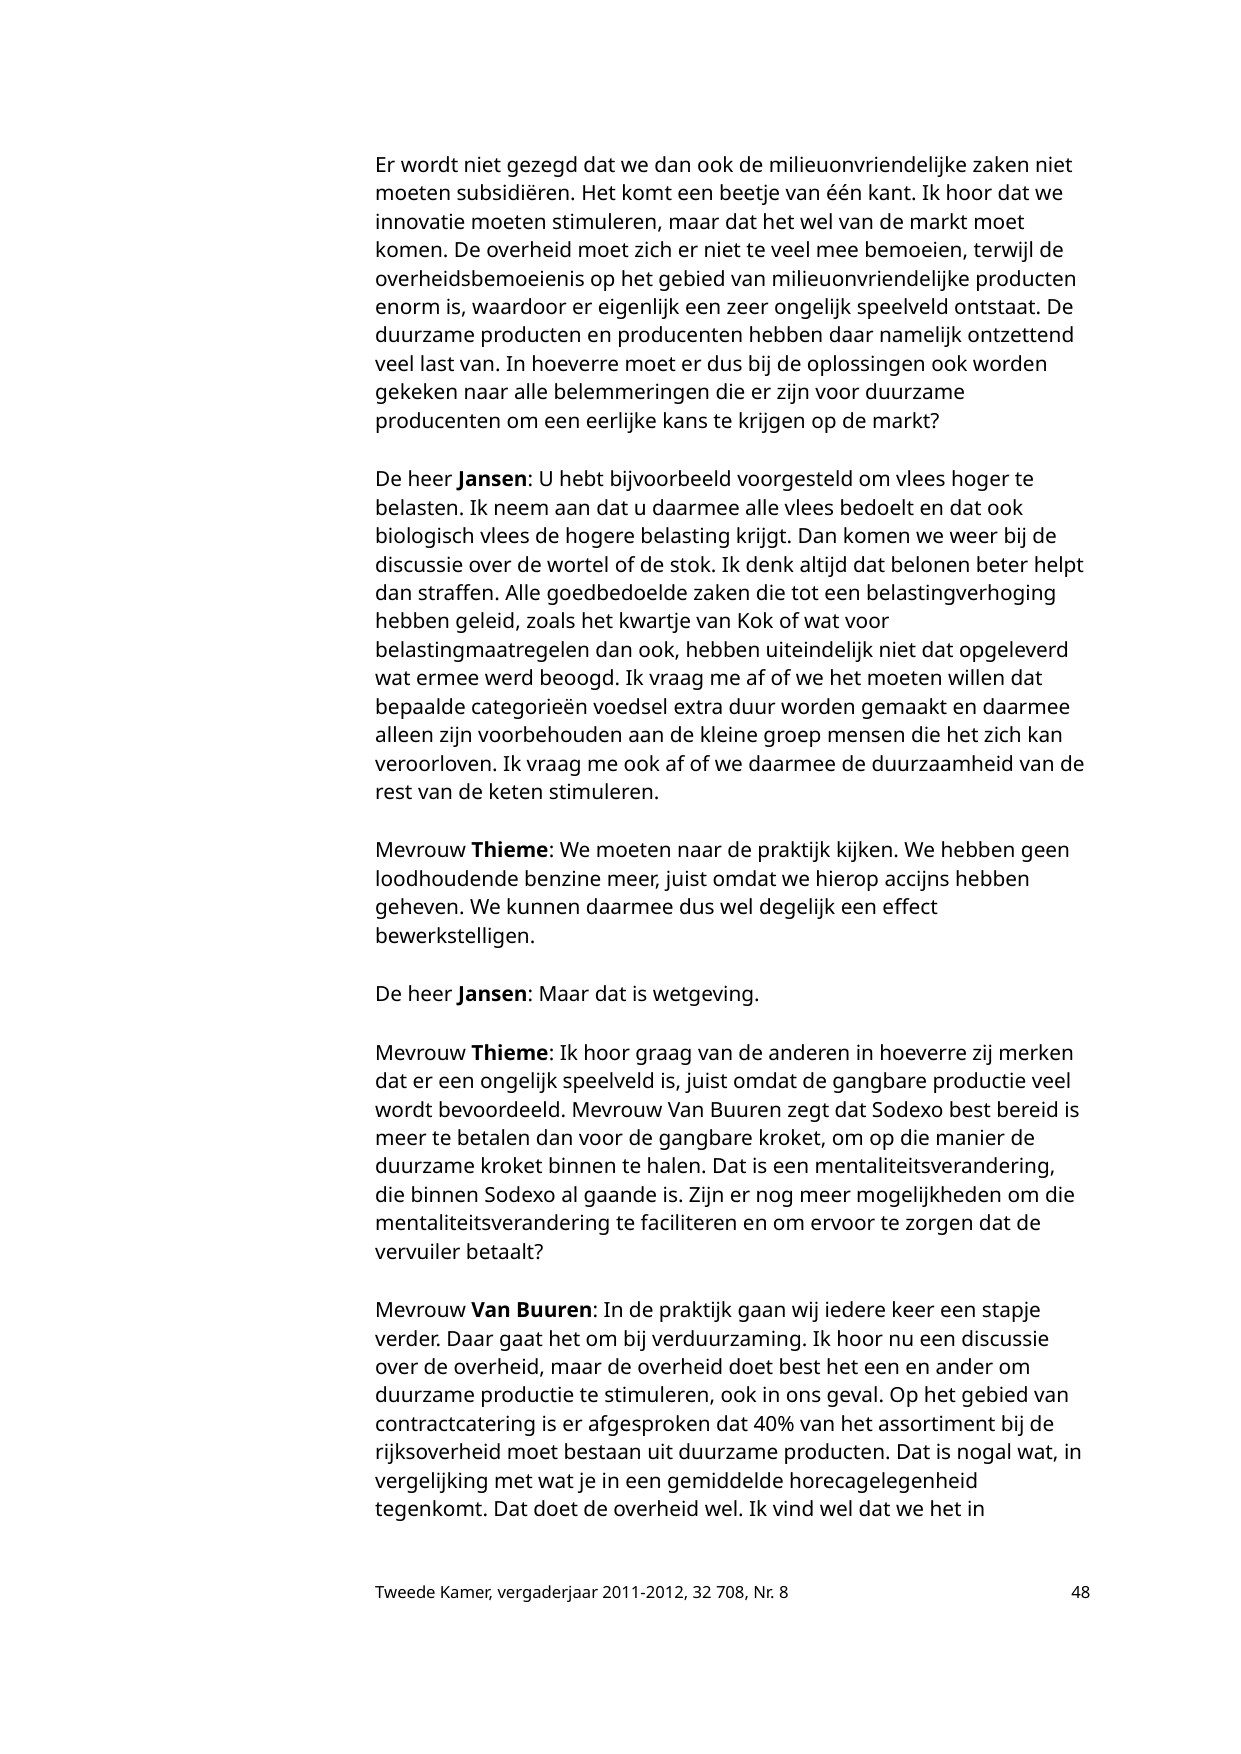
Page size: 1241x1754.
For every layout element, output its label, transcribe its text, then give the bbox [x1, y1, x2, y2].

text Mevrouw Van Buuren: In de praktijk gaan wij iedere keer een stapje verder. Daar gaat het om bij verduurzaming. Ik hoor nu een discussie over de overheid, maar de overheid doet best het een en ander om duurzame productie te stimuleren, ook in ons geval. Op het gebied van contractcatering is er afgesproken dat 40% van het assortiment bij de rijksoverheid moet bestaan uit duurzame producten. Dat is nogal wat, in vergelijking met wat je in een gemiddelde horecagelegenheid tegenkomt. Dat doet de overheid wel. Ik vind wel dat we het in [375, 1295, 1090, 1523]
text De heer Jansen: U hebt bijvoorbeeld voorgesteld om vlees hoger te belasten. Ik neem aan dat u daarmee alle vlees bedoelt en dat ook biologisch vlees de hogere belasting krijgt. Dan komen we weer bij de discussie over de wortel of de stok. Ik denk altijd dat belonen beter helpt dan straffen. Alle goedbedoelde zaken die tot een belastingverhoging hebben geleid, zoals het kwartje van Kok of wat voor belastingmaatregelen dan ook, hebben uiteindelijk niet dat opgeleverd wat ermee werd beoogd. Ik vraag me af of we het moeten willen dat bepaalde categorieën voedsel extra duur worden gemaakt en daarmee alleen zijn voorbehouden aan de kleine groep mensen die het zich kan veroorloven. Ik vraag me ook af of we daarmee de duurzaamheid van de rest van de keten stimuleren. [375, 464, 1090, 806]
text Mevrouw Thieme: We moeten naar de praktijk kijken. We hebben geen loodhoudende benzine meer, juist omdat we hierop accijns hebben geheven. We kunnen daarmee dus wel degelijk een effect bewerkstelligen. [375, 836, 1090, 949]
text De heer Jansen: Maar dat is wetgeving. [375, 979, 1090, 1008]
text Er wordt niet gezegd dat we dan ook de milieuonvriendelijke zaken niet moeten subsidiëren. Het komt een beetje van één kant. Ik hoor dat we innovatie moeten stimuleren, maar dat het wel van de markt moet komen. De overheid moet zich er niet te veel mee bemoeien, terwijl de overheidsbemoeienis op het gebied van milieuonvriendelijke producten enorm is, waardoor er eigenlijk een zeer ongelijk speelveld ontstaat. De duurzame producten en producenten hebben daar namelijk ontzettend veel last van. In hoeverre moet er dus bij de oplossingen ook worden gekeken naar alle belemmeringen die er zijn voor duurzame producenten om een eerlijke kans te krijgen op de markt? [375, 150, 1090, 434]
text Mevrouw Thieme: Ik hoor graag van de anderen in hoeverre zij merken dat er een ongelijk speelveld is, juist omdat de gangbare productie veel wordt bevoordeeld. Mevrouw Van Buuren zegt dat Sodexo best bereid is meer te betalen dan voor de gangbare kroket, om op die manier de duurzame kroket binnen te halen. Dat is een mentaliteitsverandering, die binnen Sodexo al gaande is. Zijn er nog meer mogelijkheden om die mentaliteitsverandering te faciliteren en om ervoor te zorgen dat de vervuiler betaalt? [375, 1038, 1090, 1265]
